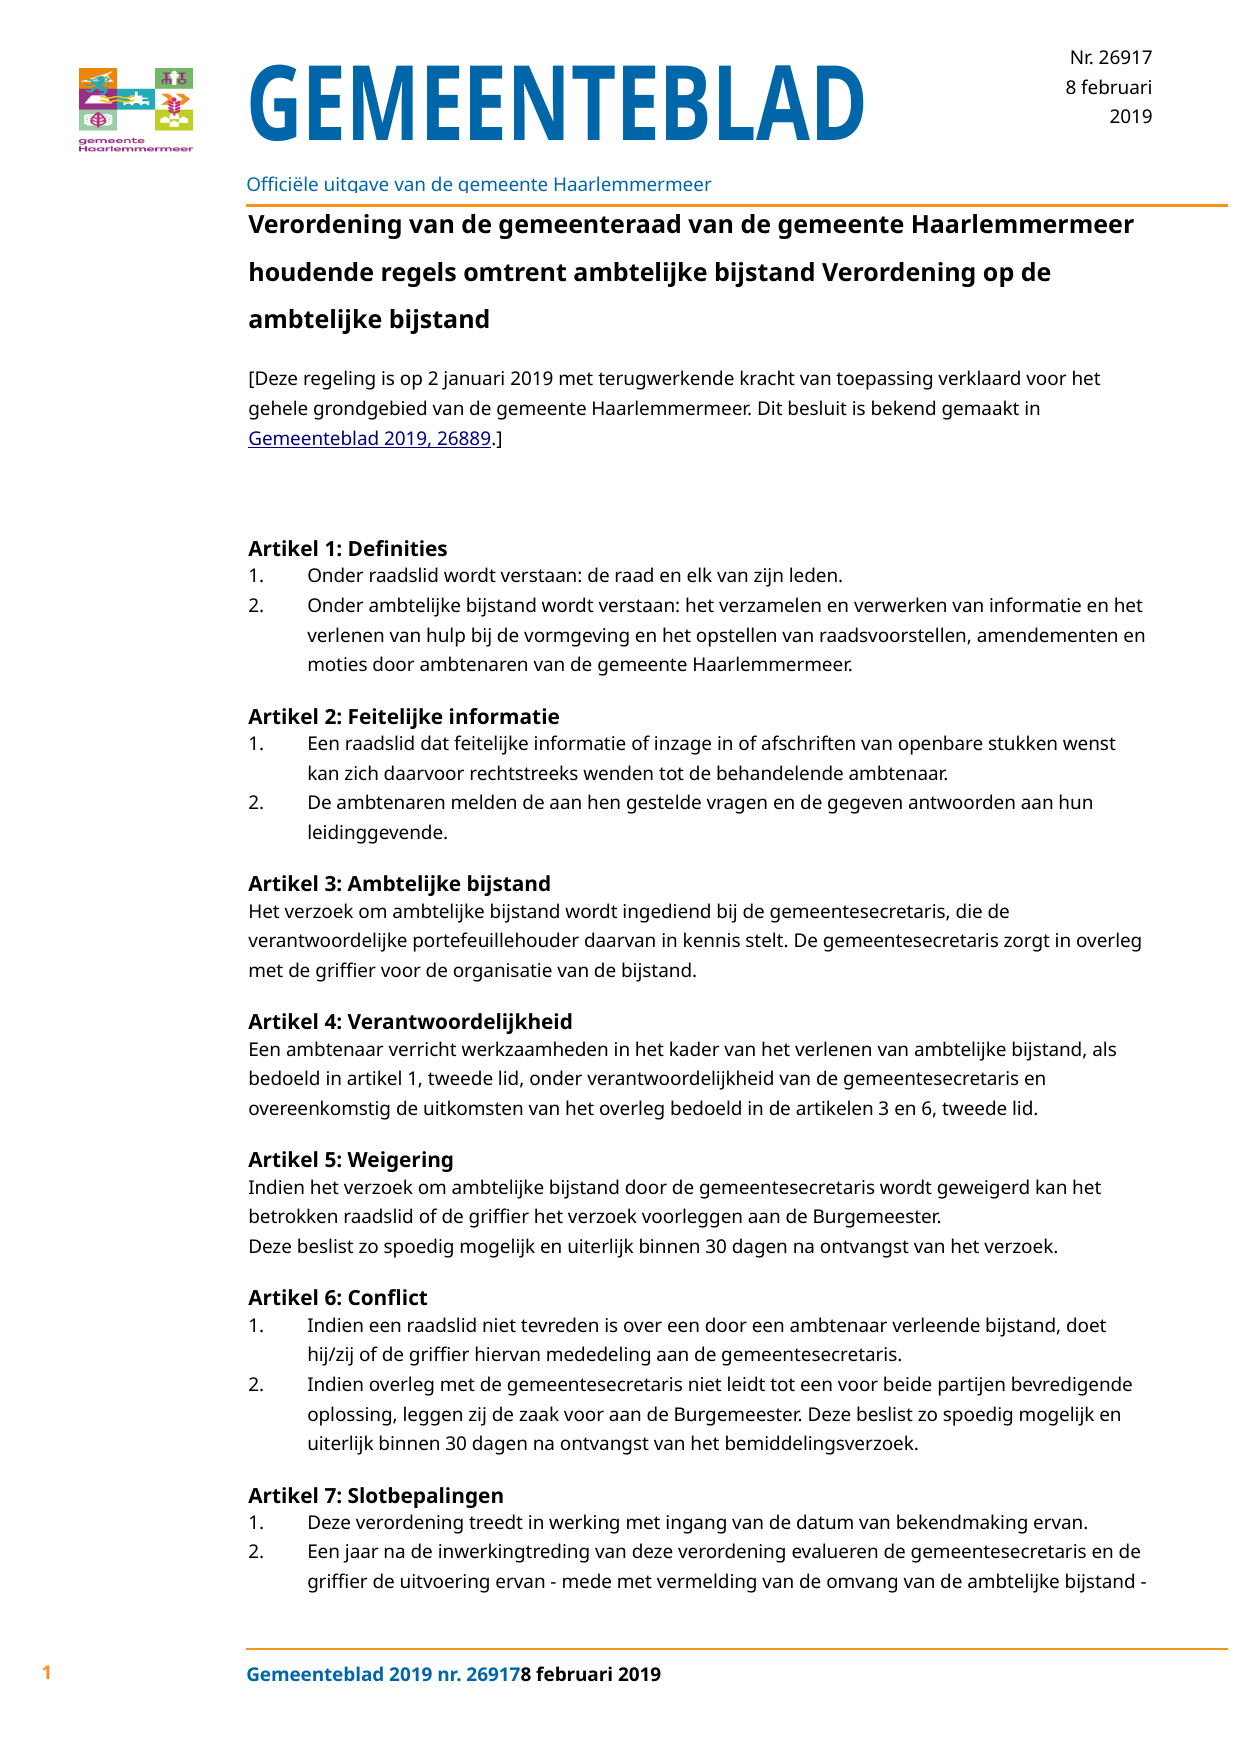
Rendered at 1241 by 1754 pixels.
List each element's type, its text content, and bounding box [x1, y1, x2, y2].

text Artikel 7: Slotbepalingen [248, 1481, 1152, 1509]
picture [41, 47, 231, 172]
list Een raadslid dat feitelijke informatie of inzage in of afschriften van openbare stukken wenst kan zich daarvoor rechtstreeks wenden tot de behandelende ambtenaar. [248, 730, 1152, 786]
text Artikel 5: Weigering [248, 1146, 1152, 1174]
text Een ambtenaar verricht werkzaamheden in het kader van het verlenen van ambtelijke bijstand, als bedoeld in artikel 1, tweede lid, onder verantwoordelijkheid van de gemeentesecretaris en overeenkomstig de uitkomsten van het overleg bedoeld in de artikelen 3 en 6, tweede lid. [248, 1036, 1152, 1121]
text Deze beslist zo spoedig mogelijk en uiterlijk binnen 30 dagen na ontvangst van het verzoek. [248, 1233, 1152, 1259]
text Artikel 1: Definities [248, 534, 1152, 563]
list Indien een raadslid niet tevreden is over een door een ambtenaar verleende bijstand, doet hij/zij of de griffier hiervan mededeling aan de gemeentesecretaris. [248, 1312, 1152, 1367]
list Deze verordening treedt in werking met ingang van de datum van bekendmaking ervan. [248, 1509, 1152, 1535]
text Het verzoek om ambtelijke bijstand wordt ingediend bij de gemeentesecretaris, die de verantwoordelijke portefeuillehouder daarvan in kennis stelt. De gemeentesecretaris zorgt in overleg met de griffier voor de organisatie van de bijstand. [248, 898, 1152, 983]
text Verordening van de gemeenteraad van de gemeente Haarlemmermeer houdende regels omtrent ambtelijke bijstand Verordening op de ambtelijke bijstand [248, 207, 1152, 336]
list Onder raadslid wordt verstaan: de raad en elk van zijn leden. [248, 563, 1152, 588]
text Artikel 2: Feitelijke informatie [248, 702, 1152, 730]
list Indien overleg met de gemeentesecretaris niet leidt tot een voor beide partijen bevredigende oplossing, leggen zij de zaak voor aan de Burgemeester. Deze beslist zo spoedig mogelijk en uiterlijk binnen 30 dagen na ontvangst van het bemiddelingsverzoek. [248, 1371, 1152, 1456]
text Artikel 3: Ambtelijke bijstand [248, 869, 1152, 898]
text Indien het verzoek om ambtelijke bijstand door de gemeentesecretaris wordt geweigerd kan het betrokken raadslid of de griffier het verzoek voorleggen aan de Burgemeester. [248, 1174, 1152, 1229]
text Artikel 6: Conflict [248, 1283, 1152, 1312]
list De ambtenaren melden de aan hen gestelde vragen en de gegeven antwoorden aan hun leidinggevende. [248, 789, 1152, 845]
list Onder ambtelijke bijstand wordt verstaan: het verzamelen en verwerken van informatie en het verlenen van hulp bij de vormgeving en het opstellen van raadsvoorstellen, amendementen en moties door ambtenaren van de gemeente Haarlemmermeer. [248, 592, 1152, 677]
list Een jaar na de inwerkingtreding van deze verordening evalueren de gemeentesecretaris en de griffier de uitvoering ervan - mede met vermelding van de omvang van de ambtelijke bijstand [248, 1539, 1152, 1594]
text Artikel 4: Verantwoordelijkheid [248, 1007, 1152, 1036]
text [Deze regeling is op 2 januari 2019 met terugwerkende kracht van toepassing verklaard voor het gehele grondgebied van de gemeente Haarlemmermeer. Dit besluit is bekend gemaakt in Gemeenteblad 2019, 26889.] [248, 366, 1152, 450]
